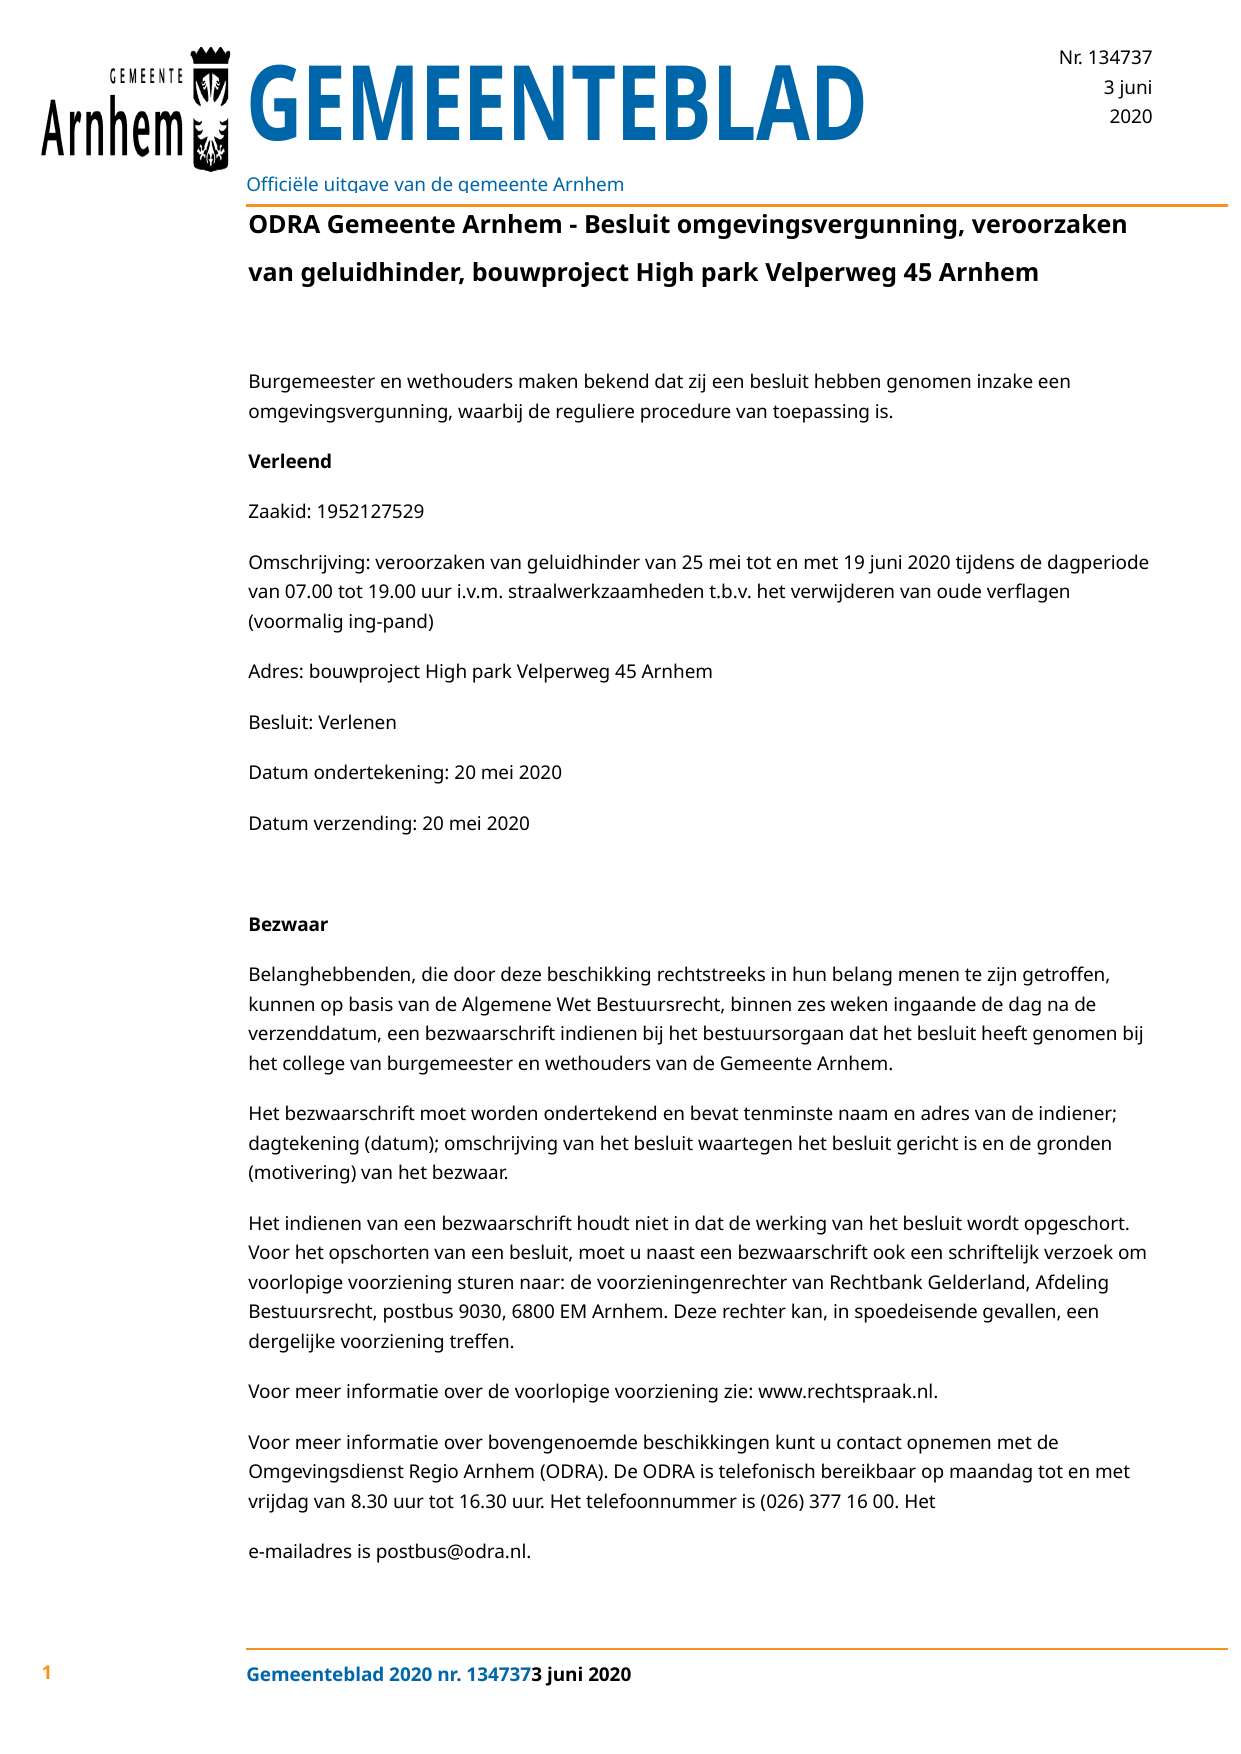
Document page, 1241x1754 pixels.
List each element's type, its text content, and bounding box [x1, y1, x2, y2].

text Bezwaar [248, 911, 1152, 937]
text Belanghebbenden, die door deze beschikking rechtstreeks in hun belang menen te zijn getroffen, kunnen op basis van de Algemene Wet Bestuursrecht, binnen zes weken ingaande de dag na de verzenddatum, een bezwaarschrift indienen bij het bestuursorgaan dat het besluit heeft genomen bij het college van burgemeester en wethouders van de Gemeente Arnhem. [248, 961, 1152, 1076]
text Adres: bouwproject High park Velperweg 45 Arnhem [248, 659, 1152, 684]
text Voor meer informatie over bovengenoemde beschikkingen kunt u contact opnemen met de Omgevingsdienst Regio Arnhem (ODRA). De ODRA is telefonisch bereikbaar op maandag tot en met vrijdag van 8.30 uur tot 16.30 uur. Het telefoonnummer is (026) 377 16 00. Het [248, 1429, 1152, 1514]
text Verleend [248, 448, 1152, 474]
picture [41, 47, 231, 172]
text Het bezwaarschrift moet worden ondertekend en bevat tenminste naam en adres van de indiener; dagtekening (datum); omschrijving van het besluit waartegen het besluit gericht is en de gronden (motivering) van het bezwaar. [248, 1100, 1152, 1185]
text Omschrijving: veroorzaken van geluidhinder van 25 mei tot en met 19 juni 2020 tijdens de dagperiode van 07.00 tot 19.00 uur i.v.m. straalwerkzaamheden t.b.v. het verwijderen van oude verflagen (voormalig ing-pand) [248, 549, 1152, 634]
text e-mailadres is postbus@odra.nl. [248, 1539, 1152, 1564]
text Besluit: Verlenen [248, 709, 1152, 735]
text Datum verzending: 20 mei 2020 [248, 810, 1152, 836]
text Het indienen van een bezwaarschrift houdt niet in dat de werking van het besluit wordt opgeschort. Voor het opschorten van een besluit, moet u naast een bezwaarschrift ook een schriftelijk verzoek om voorlopige voorziening sturen naar: de voorzieningenrechter van Rechtbank Gelderland, Afdeling Bestuursrecht, postbus 9030, 6800 EM Arnhem. Deze rechter kan, in spoedeisende gevallen, een dergelijke voorziening treffen. [248, 1210, 1152, 1354]
text ODRA Gemeente Arnhem - Besluit omgevingsvergunning, veroorzaken van geluidhinder, bouwproject High park Velperweg 45 Arnhem [248, 207, 1152, 288]
text Zaakid: 1952127529 [248, 499, 1152, 524]
text Burgemeester en wethouders maken bekend dat zij een besluit hebben genomen inzake een omgevingsvergunning, waarbij de reguliere procedure van toepassing is. [248, 368, 1152, 424]
text Datum ondertekening: 20 mei 2020 [248, 759, 1152, 785]
text Voor meer informatie over de voorlopige voorziening zie: www.rechtspraak.nl. [248, 1379, 1152, 1404]
